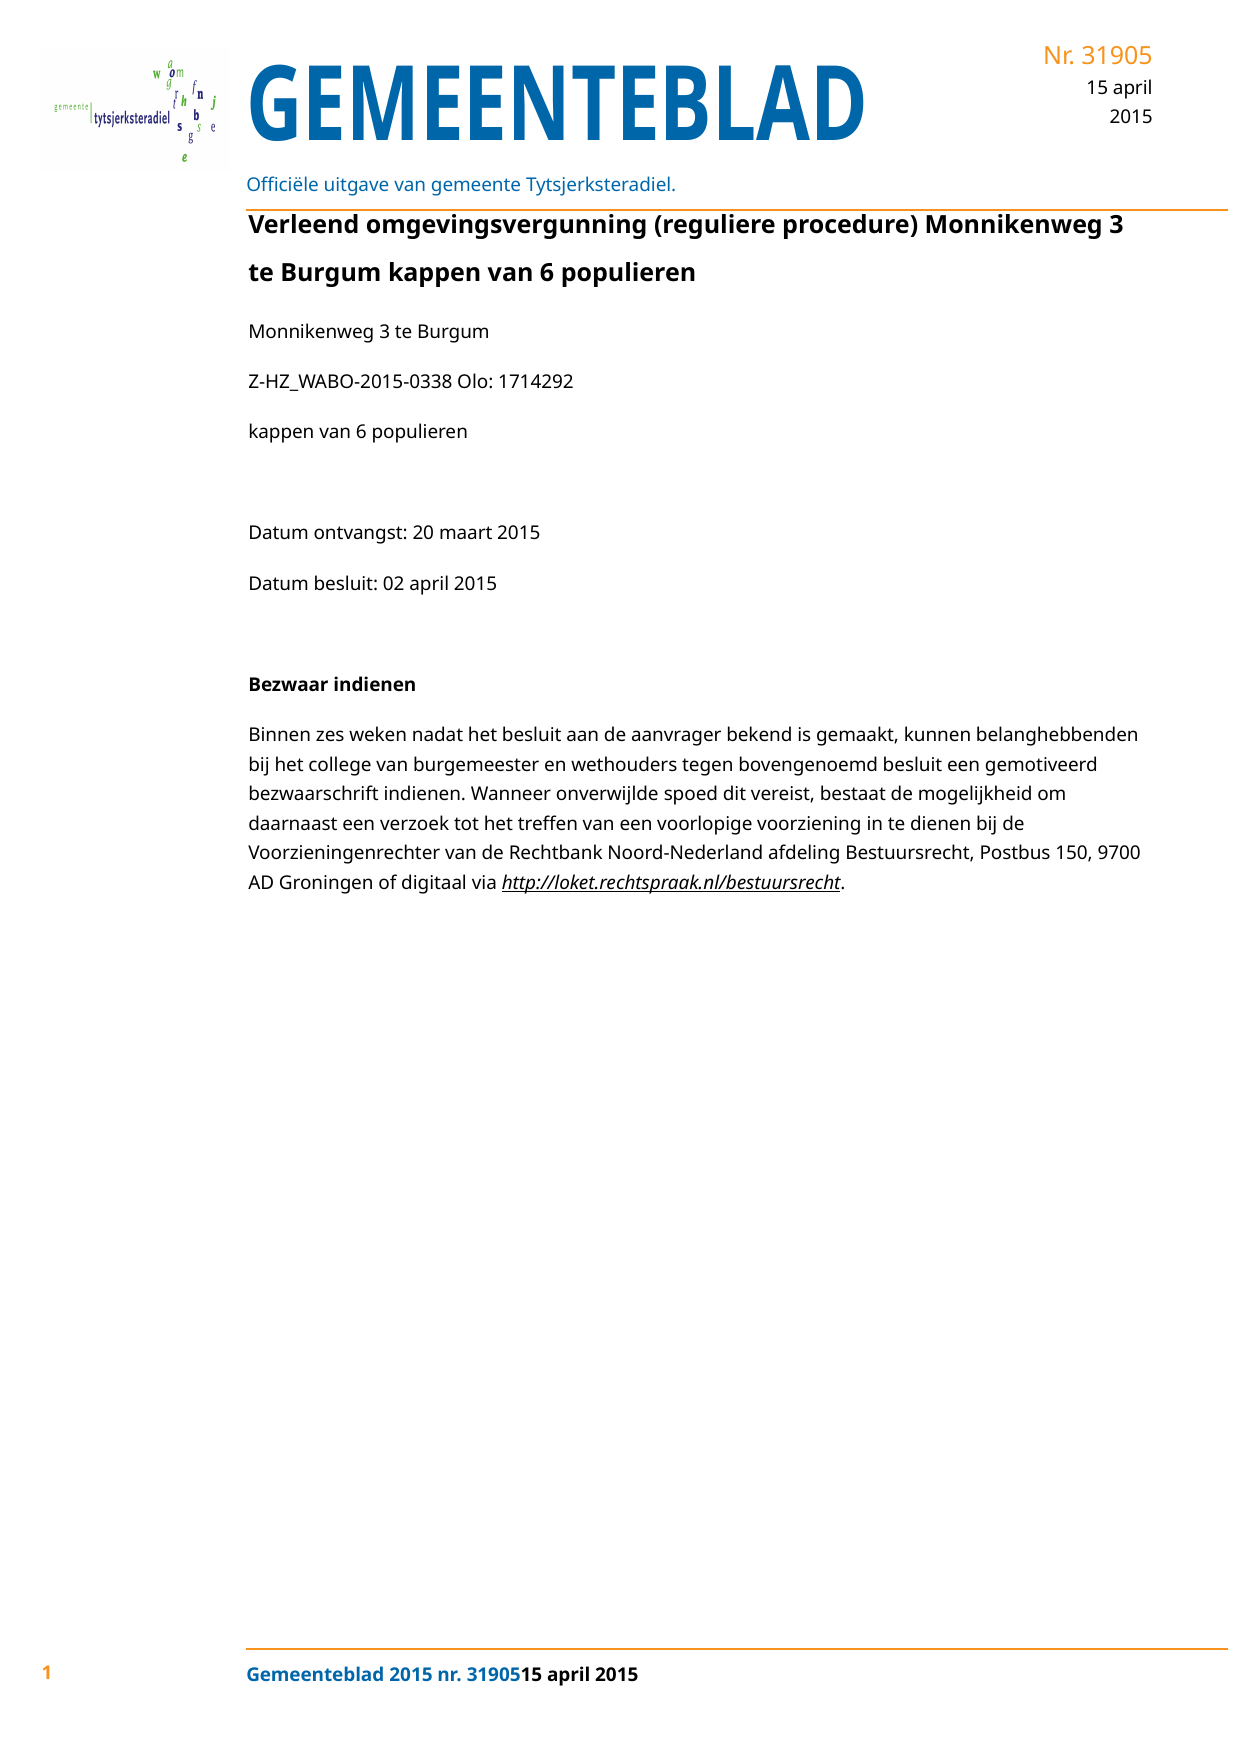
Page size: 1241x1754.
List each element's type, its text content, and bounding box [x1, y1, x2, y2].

text Datum besluit: 02 april 2015 [248, 570, 1152, 596]
text Z-HZ_WABO-2015-0338 Olo: 1714292 [248, 368, 1152, 394]
text Datum ontvangst: 20 maart 2015 [248, 519, 1152, 545]
picture [41, 47, 231, 172]
text Verleend omgevingsvergunning (reguliere procedure) Monnikenweg 3 te Burgum kappen van 6 populieren [248, 211, 1152, 288]
text Bezwaar indienen [248, 671, 1152, 697]
text kappen van 6 populieren [248, 419, 1152, 444]
text Binnen zes weken nadat het besluit aan de aanvrager bekend is gemaakt, kunnen belanghebbenden bij het college van burgemeester en wethouders tegen bovengenoemd besluit een gemotiveerd bezwaarschrift indienen. Wanneer onverwijlde spoed dit vereist, bestaat de mogelijkheid om daarnaast een verzoek tot het treffen van een voorlopige voorziening in te dienen bij de Voorzieningenrechter van de Rechtbank Noord-Nederland afdeling Bestuursrecht, Postbus 150, 9700 AD Groningen of digitaal via http://loket.rechtspraak.nl/bestuursrecht. [248, 721, 1152, 895]
text Monnikenweg 3 te Burgum [248, 318, 1152, 344]
